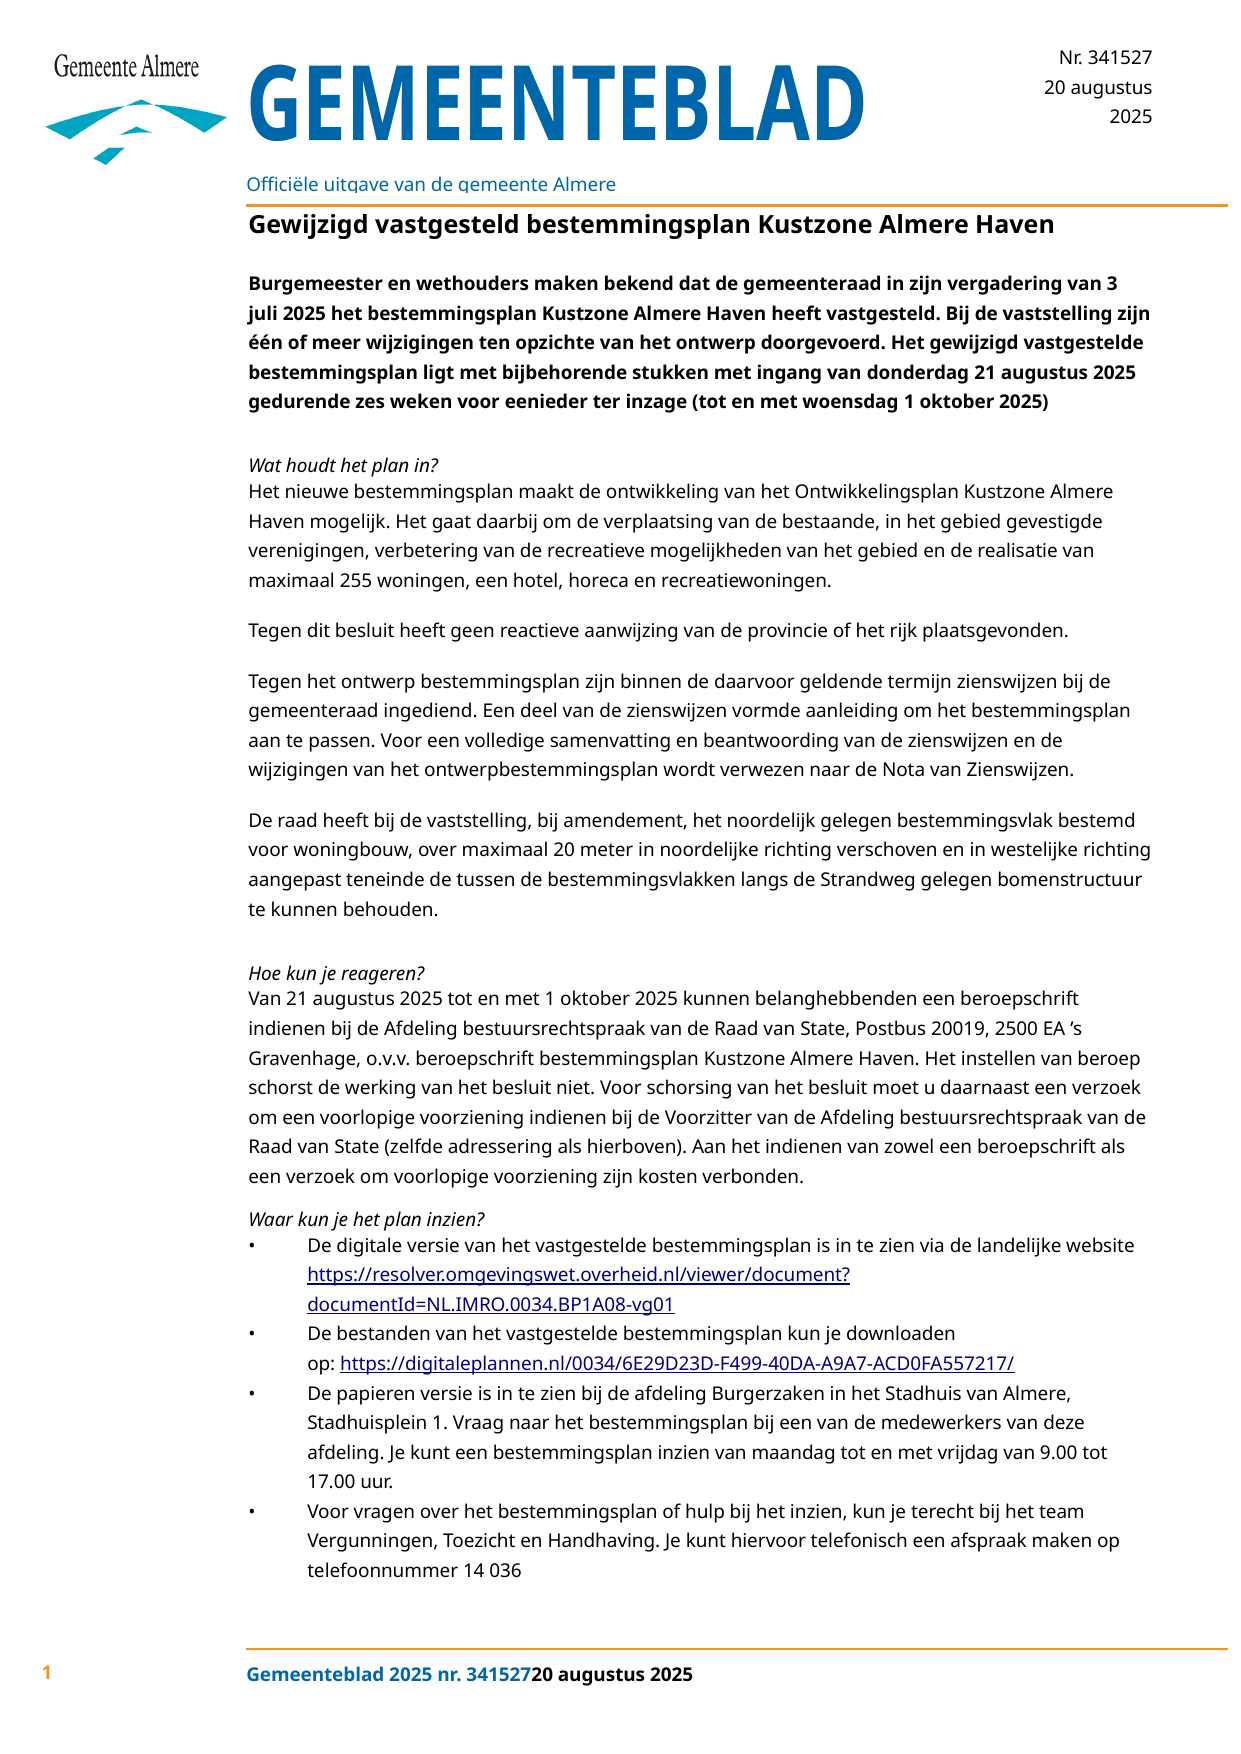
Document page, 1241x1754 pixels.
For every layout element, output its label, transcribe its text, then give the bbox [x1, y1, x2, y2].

text Het nieuwe bestemmingsplan maakt de ontwikkeling van het Ontwikkelingsplan Kustzone Almere Haven mogelijk. Het gaat daarbij om de verplaatsing van de bestaande, in het gebied gevestigde verenigingen, verbetering van de recreatieve mogelijkheden van het gebied en de realisatie van maximaal 255 woningen, een hotel, horeca en recreatiewoningen. [248, 478, 1152, 593]
text Van 21 augustus 2025 tot en met 1 oktober 2025 kunnen belanghebbenden een beroepschrift indienen bij de Afdeling bestuursrechtspraak van de Raad van State, Postbus 20019, 2500 EA ’s Gravenhage, o.v.v. beroepschrift bestemmingsplan Kustzone Almere Haven. Het instellen van beroep schorst de werking van het besluit niet. Voor schorsing van het besluit moet u daarnaast een verzoek om een voorlopige voorziening indienen bij de Voorzitter van de Afdeling bestuursrechtspraak van de Raad van State (zelfde adressering als hierboven). Aan het indienen van zowel een beroepschrift als een verzoek om voorlopige voorziening zijn kosten verbonden. [248, 986, 1152, 1189]
list De digitale versie van het vastgestelde bestemmingsplan is in te zien via de landelijke website https://resolver.omgevingswet.overheid.nl/viewer/document?documentId=NL.IMRO.0034.BP1A08-vg01 [248, 1232, 1152, 1317]
list De papieren versie is in te zien bij de afdeling Burgerzaken in het Stadhuis van Almere, Stadhuisplein 1. Vraag naar het bestemmingsplan bij een van de medewerkers van deze afdeling. Je kunt een bestemmingsplan inzien van maandag tot en met vrijdag van 9.00 tot 17.00 uur. [248, 1380, 1152, 1494]
text Waar kun je het plan inzien? [248, 1206, 1152, 1232]
text Tegen dit besluit heeft geen reactieve aanwijzing van de provincie of het rijk plaatsgevonden. [248, 617, 1152, 643]
picture [41, 47, 231, 172]
text Tegen het ontwerp bestemmingsplan zijn binnen de daarvoor geldende termijn zienswijzen bij de gemeenteraad ingediend. Een deel van de zienswijzen vormde aanleiding om het bestemmingsplan aan te passen. Voor een volledige samenvatting en beantwoording van de zienswijzen en de wijzigingen van het ontwerpbestemmingsplan wordt verwezen naar de Nota van Zienswijzen. [248, 668, 1152, 782]
list De bestanden van het vastgestelde bestemmingsplan kun je downloaden op: https://digitaleplannen.nl/0034/6E29D23D-F499-40DA-A9A7-ACD0FA557217/ [248, 1321, 1152, 1376]
list Voor vragen over het bestemmingsplan of hulp bij het inzien, kun je terecht bij het team Vergunningen, Toezicht en Handhaving. Je kunt hiervoor telefonisch een afspraak maken op telefoonnummer 14 036 [248, 1498, 1152, 1583]
text Hoe kun je reageren? [248, 960, 1152, 986]
text Wat houdt het plan in? [248, 453, 1152, 478]
text Burgemeester en wethouders maken bekend dat de gemeenteraad in zijn vergadering van 3 juli 2025 het bestemmingsplan Kustzone Almere Haven heeft vastgesteld. Bij de vaststelling zijn één of meer wijzigingen ten opzichte van het ontwerp doorgevoerd. Het gewijzigd vastgestelde bestemmingsplan ligt met bijbehorende stukken met ingang van donderdag 21 augustus 2025 gedurende zes weken voor eenieder ter inzage (tot en met woensdag 1 oktober 2025) [248, 270, 1152, 414]
text De raad heeft bij de vaststelling, bij amendement, het noordelijk gelegen bestemmingsvlak bestemd voor woningbouw, over maximaal 20 meter in noordelijke richting verschoven en in westelijke richting aangepast teneinde de tussen de bestemmingsvlakken langs de Strandweg gelegen bomenstructuur te kunnen behouden. [248, 807, 1152, 922]
text Gewijzigd vastgesteld bestemmingsplan Kustzone Almere Haven [248, 207, 1152, 241]
